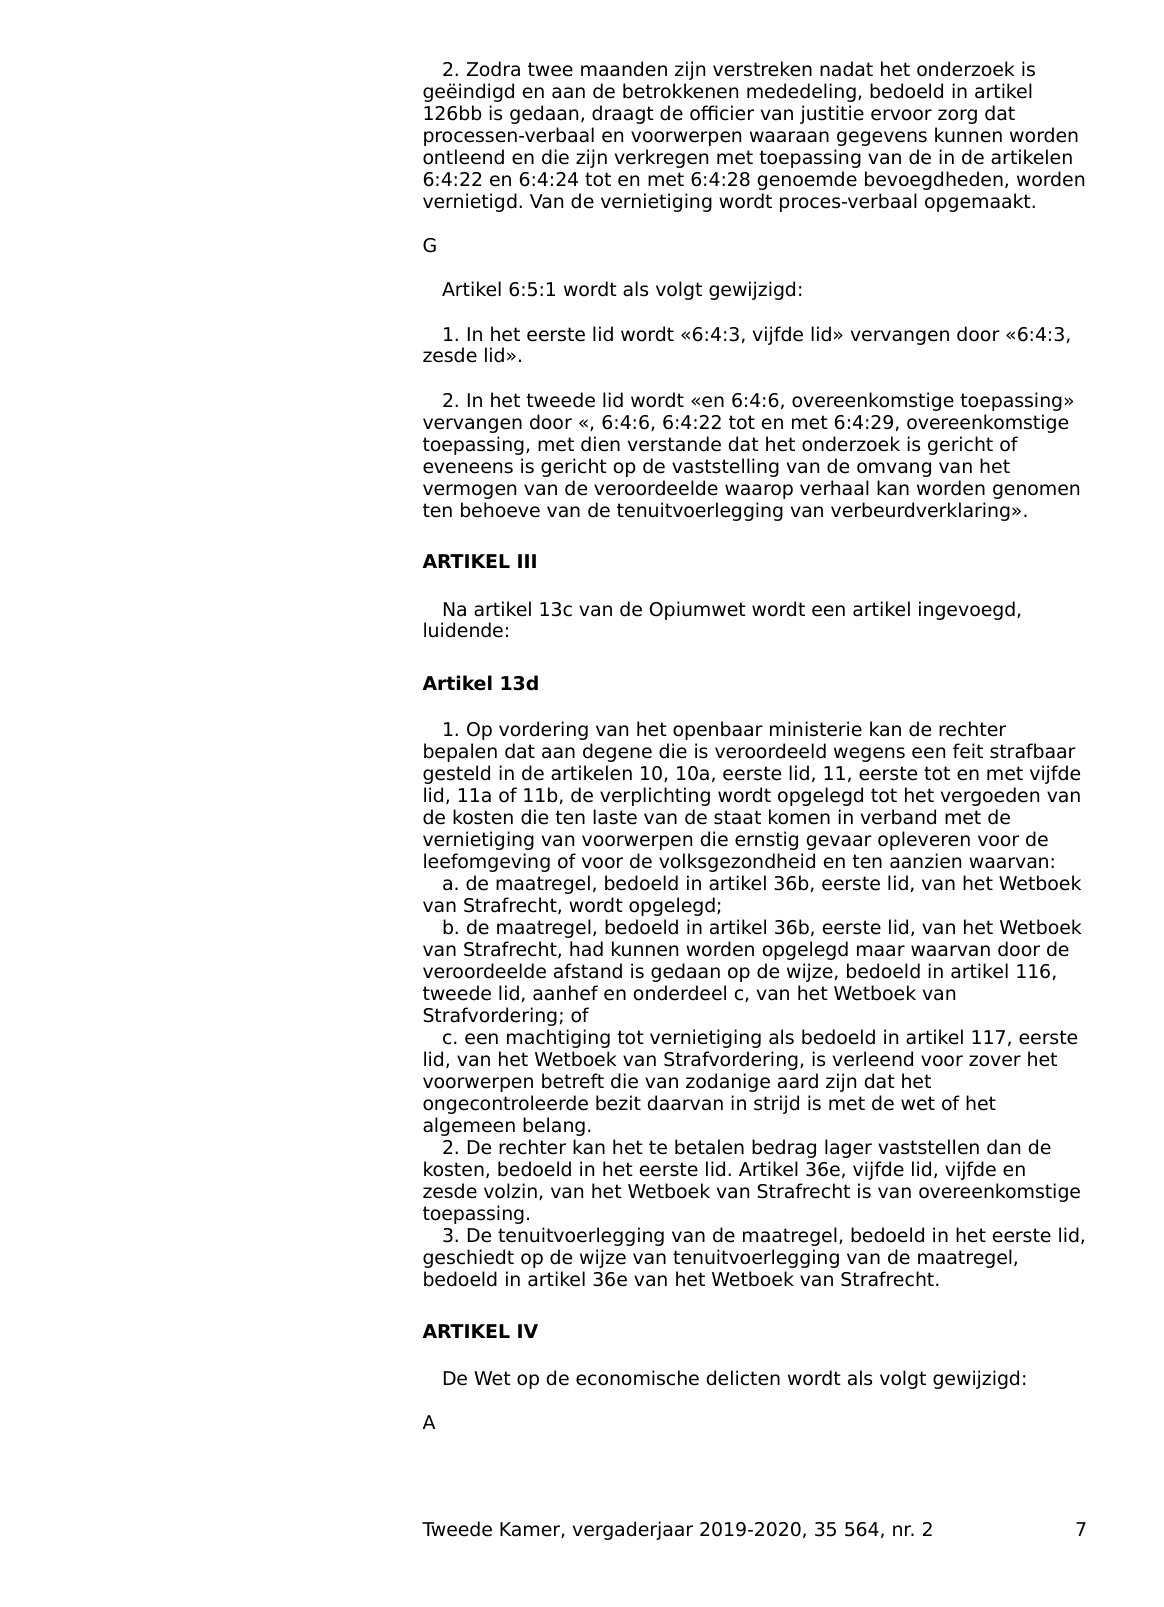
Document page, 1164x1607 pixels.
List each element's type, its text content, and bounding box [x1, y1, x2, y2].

text b. de maatregel, bedoeld in artikel 36b, eerste lid, van het Wetboek van Strafrecht, had kunnen worden opgelegd maar waarvan door de veroordeelde afstand is gedaan op de wijze, bedoeld in artikel 116, tweede lid, aanhef en onderdeel c, van het Wetboek van Strafvordering; of [422, 917, 1087, 1027]
text Artikel 6:5:1 wordt als volgt gewijzigd: [422, 279, 1087, 301]
text G [422, 235, 1087, 257]
text 3. De tenuitvoerlegging van de maatregel, bedoeld in het eerste lid, geschiedt op de wijze van tenuitvoerlegging van de maatregel, bedoeld in artikel 36e van het Wetboek van Strafrecht. [422, 1225, 1087, 1291]
text c. een machtiging tot vernietiging als bedoeld in artikel 117, eerste lid, van het Wetboek van Strafvordering, is verleend voor zover het voorwerpen betreft die van zodanige aard zijn dat het ongecontroleerde bezit daarvan in strijd is met de wet of het algemeen belang. [422, 1027, 1087, 1137]
subtitle ARTIKEL III [422, 551, 1087, 573]
text Na artikel 13c van de Opiumwet wordt een artikel ingevoegd, luidende: [422, 598, 1087, 642]
text 1. In het eerste lid wordt «6:4:3, vijfde lid» vervangen door «6:4:3, zesde lid». [422, 323, 1087, 367]
text De Wet op de economische delicten wordt als volgt gewijzigd: [422, 1368, 1087, 1390]
text 2. Zodra twee maanden zijn verstreken nadat het onderzoek is geëindigd en aan de betrokkenen mededeling, bedoeld in artikel 126bb is gedaan, draagt de officier van justitie ervoor zorg dat processen-verbaal en voorwerpen waaraan gegevens kunnen worden ontleend en die zijn verkregen met toepassing van de in de artikelen 6:4:22 en 6:4:24 tot en met 6:4:28 genoemde bevoegdheden, worden vernietigd. Van de vernietiging wordt proces-verbaal opgemaakt. [422, 59, 1087, 213]
subtitle ARTIKEL IV [422, 1321, 1087, 1343]
subtitle Artikel 13d [422, 672, 1087, 694]
text 2. In het tweede lid wordt «en 6:4:6, overeenkomstige toepassing» vervangen door «, 6:4:6, 6:4:22 tot en met 6:4:29, overeenkomstige toepassing, met dien verstande dat het onderzoek is gericht of eveneens is gericht op de vaststelling van de omvang van het vermogen van de veroordeelde waarop verhaal kan worden genomen ten behoeve van de tenuitvoerlegging van verbeurdverklaring». [422, 389, 1087, 521]
text 2. De rechter kan het te betalen bedrag lager vaststellen dan de kosten, bedoeld in het eerste lid. Artikel 36e, vijfde lid, vijfde en zesde volzin, van het Wetboek van Strafrecht is van overeenkomstige toepassing. [422, 1137, 1087, 1225]
text 1. Op vordering van het openbaar ministerie kan de rechter bepalen dat aan degene die is veroordeeld wegens een feit strafbaar gesteld in de artikelen 10, 10a, eerste lid, 11, eerste tot en met vijfde lid, 11a of 11b, de verplichting wordt opgelegd tot het vergoeden van de kosten die ten laste van de staat komen in verband met de vernietiging van voorwerpen die ernstig gevaar opleveren voor de leefomgeving of voor de volksgezondheid en ten aanzien waarvan: [422, 719, 1087, 873]
text A [422, 1412, 1087, 1434]
text a. de maatregel, bedoeld in artikel 36b, eerste lid, van het Wetboek van Strafrecht, wordt opgelegd; [422, 873, 1087, 917]
